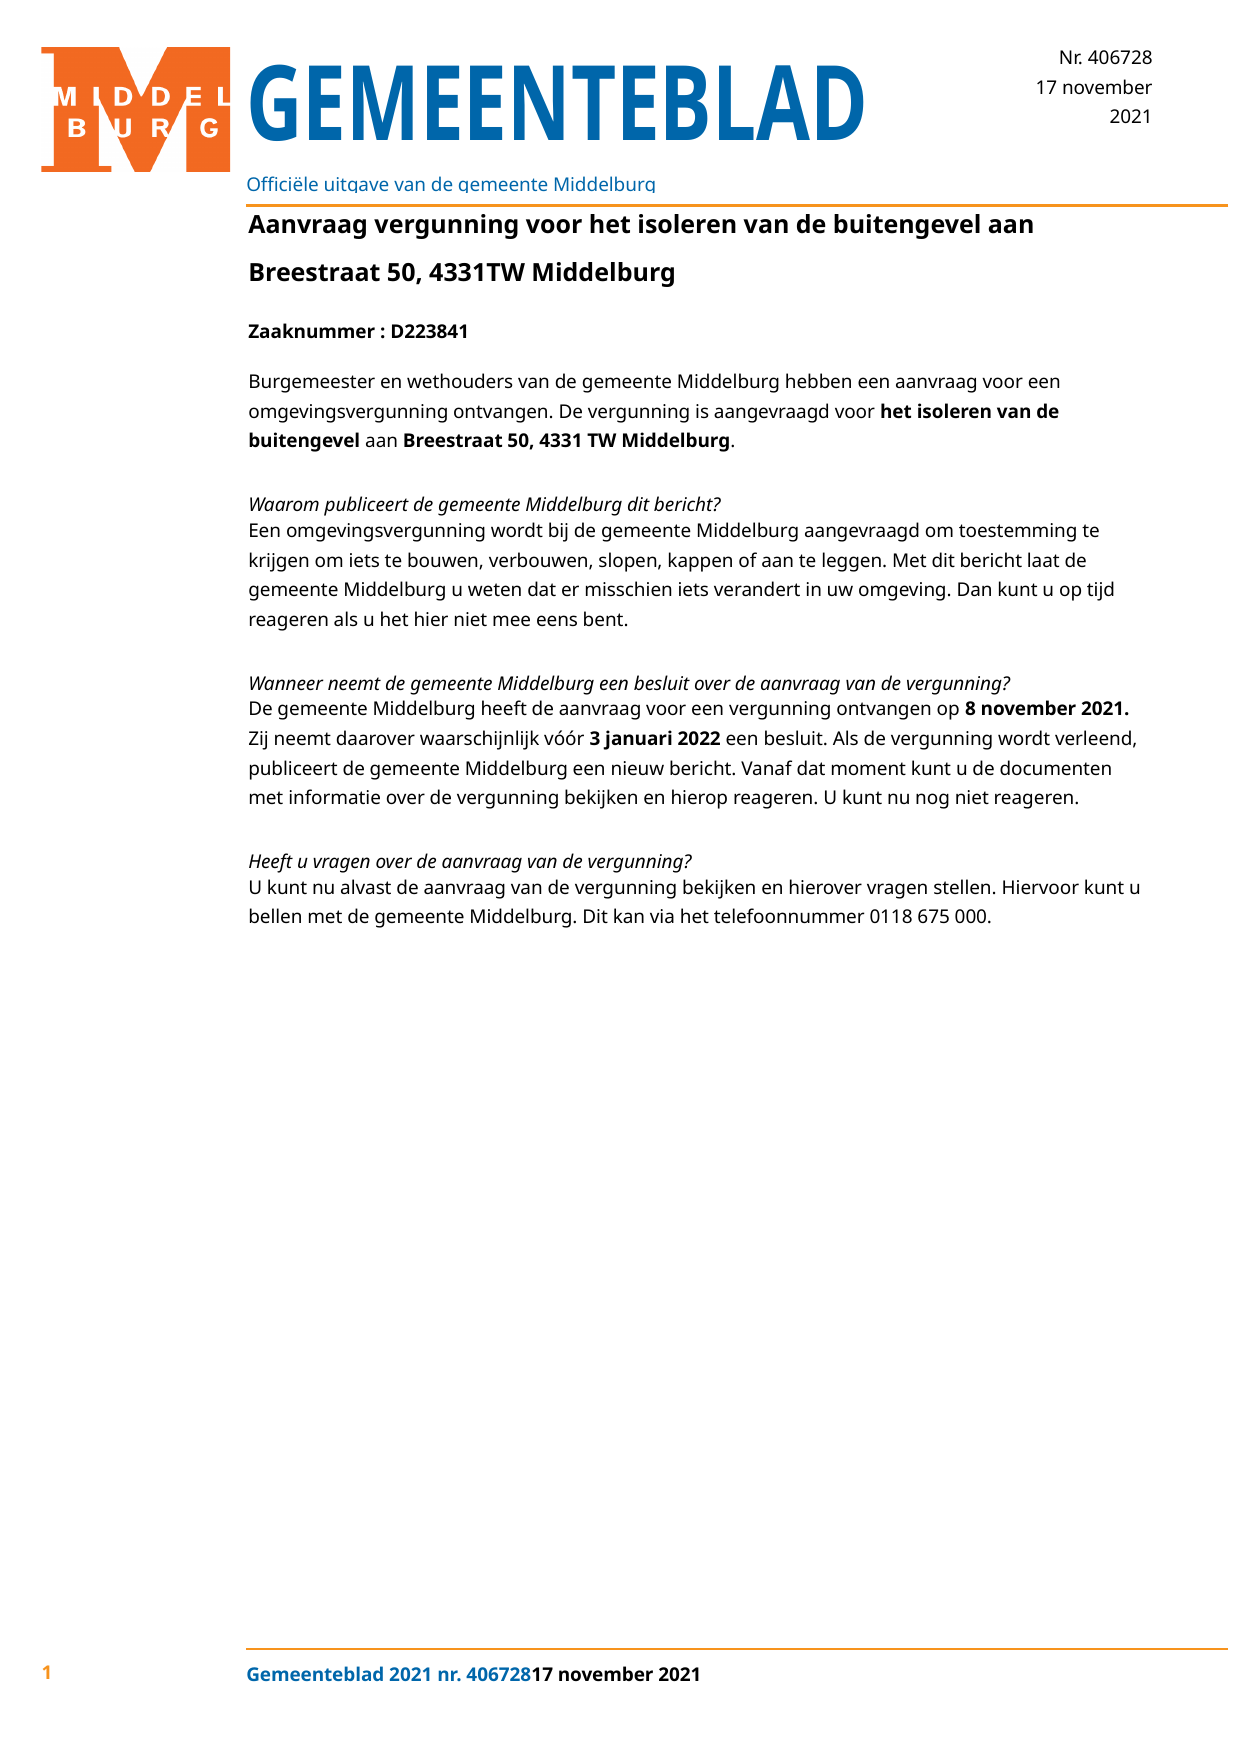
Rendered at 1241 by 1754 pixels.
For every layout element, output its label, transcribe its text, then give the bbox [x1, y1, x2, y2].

text Aanvraag vergunning voor het isoleren van de buitengevel aan Breestraat 50, 4331TW Middelburg [248, 207, 1152, 288]
text Wanneer neemt de gemeente Middelburg een besluit over de aanvraag van de vergunning? [248, 670, 1152, 696]
text De gemeente Middelburg heeft de aanvraag voor een vergunning ontvangen op 8 november 2021. Zij neemt daarover waarschijnlijk vóór 3 januari 2022 een besluit. Als de vergunning wordt verleend, publiceert de gemeente Middelburg een nieuw bericht. Vanaf dat moment kunt u de documenten met informatie over de vergunning bekijken en hierop reageren. U kunt nu nog niet reageren. [248, 696, 1152, 810]
text U kunt nu alvast de aanvraag van de vergunning bekijken en hierover vragen stellen. Hiervoor kunt u bellen met de gemeente Middelburg. Dit kan via het telefoonnummer 0118 675 000. [248, 874, 1152, 929]
text Waarom publiceert de gemeente Middelburg dit bericht? [248, 491, 1152, 517]
text Heeft u vragen over de aanvraag van de vergunning? [248, 848, 1152, 874]
text Een omgevingsvergunning wordt bij de gemeente Middelburg aangevraagd om toestemming te krijgen om iets te bouwen, verbouwen, slopen, kappen of aan te leggen. Met dit bericht laat de gemeente Middelburg u weten dat er misschien iets verandert in uw omgeving. Dan kunt u op tijd reageren als u het hier niet mee eens bent. [248, 517, 1152, 632]
text Burgemeester en wethouders van de gemeente Middelburg hebben een aanvraag voor een omgevingsvergunning ontvangen. De vergunning is aangevraagd voor het isoleren van de buitengevel aan Breestraat 50, 4331 TW Middelburg. [248, 368, 1152, 453]
text Zaaknummer : D223841 [248, 318, 1152, 344]
picture [41, 47, 231, 172]
